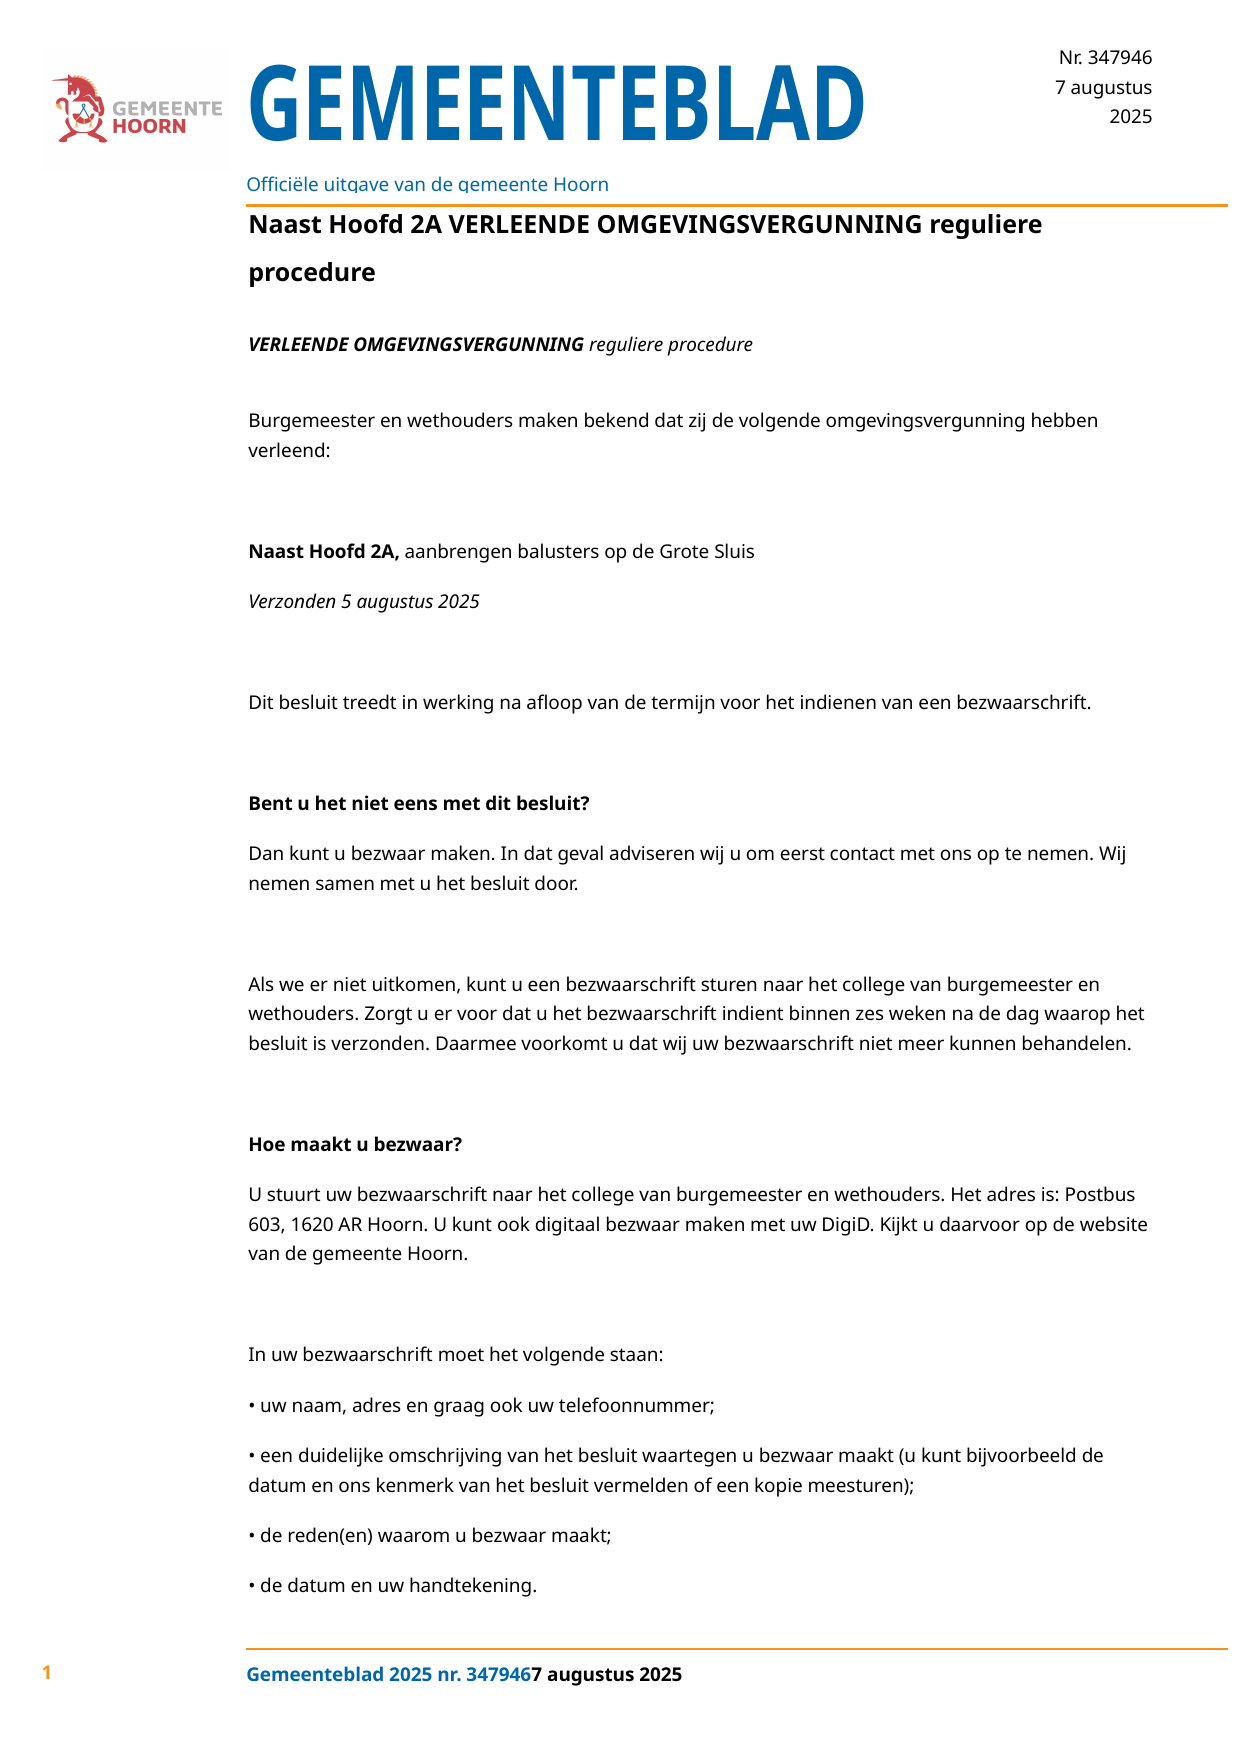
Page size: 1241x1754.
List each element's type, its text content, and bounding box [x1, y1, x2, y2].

text • de datum en uw handtekening. [248, 1573, 1152, 1598]
text Burgemeester en wethouders maken bekend dat zij de volgende omgevingsvergunning hebben verleend: [248, 408, 1152, 463]
text Als we er niet uitkomen, kunt u een bezwaarschrift sturen naar het college van burgemeester en wethouders. Zorgt u er voor dat u het bezwaarschrift indient binnen zes weken na de dag waarop het besluit is verzonden. Daarmee voorkomt u dat wij uw bezwaarschrift niet meer kunnen behandelen. [248, 971, 1152, 1056]
text Verzonden 5 augustus 2025 [248, 588, 1152, 614]
text Dan kunt u bezwaar maken. In dat geval adviseren wij u om eerst contact met ons op te nemen. Wij nemen samen met u het besluit door. [248, 841, 1152, 896]
text • de reden(en) waarom u bezwaar maakt; [248, 1522, 1152, 1548]
text Naast Hoofd 2A VERLEENDE OMGEVINGSVERGUNNING reguliere procedure [248, 207, 1152, 288]
text • een duidelijke omschrijving van het besluit waartegen u bezwaar maakt (u kunt bijvoorbeeld de datum en ons kenmerk van het besluit vermelden of een kopie meesturen); [248, 1442, 1152, 1497]
text Bent u het niet eens met dit besluit? [248, 790, 1152, 816]
text In uw bezwaarschrift moet het volgende staan: [248, 1341, 1152, 1367]
text • uw naam, adres en graag ook uw telefoonnummer; [248, 1392, 1152, 1417]
text VERLEENDE OMGEVINGSVERGUNNING reguliere procedure [248, 331, 1152, 357]
picture [41, 47, 231, 172]
text Dit besluit treedt in werking na afloop van de termijn voor het indienen van een bezwaarschrift. [248, 689, 1152, 715]
text Hoe maakt u bezwaar? [248, 1131, 1152, 1157]
text U stuurt uw bezwaarschrift naar het college van burgemeester en wethouders. Het adres is: Postbus 603, 1620 AR Hoorn. U kunt ook digitaal bezwaar maken met uw DigiD. Kijkt u daarvoor op de website van de gemeente Hoorn. [248, 1181, 1152, 1266]
text Naast Hoofd 2A, aanbrengen balusters op de Grote Sluis [248, 538, 1152, 564]
